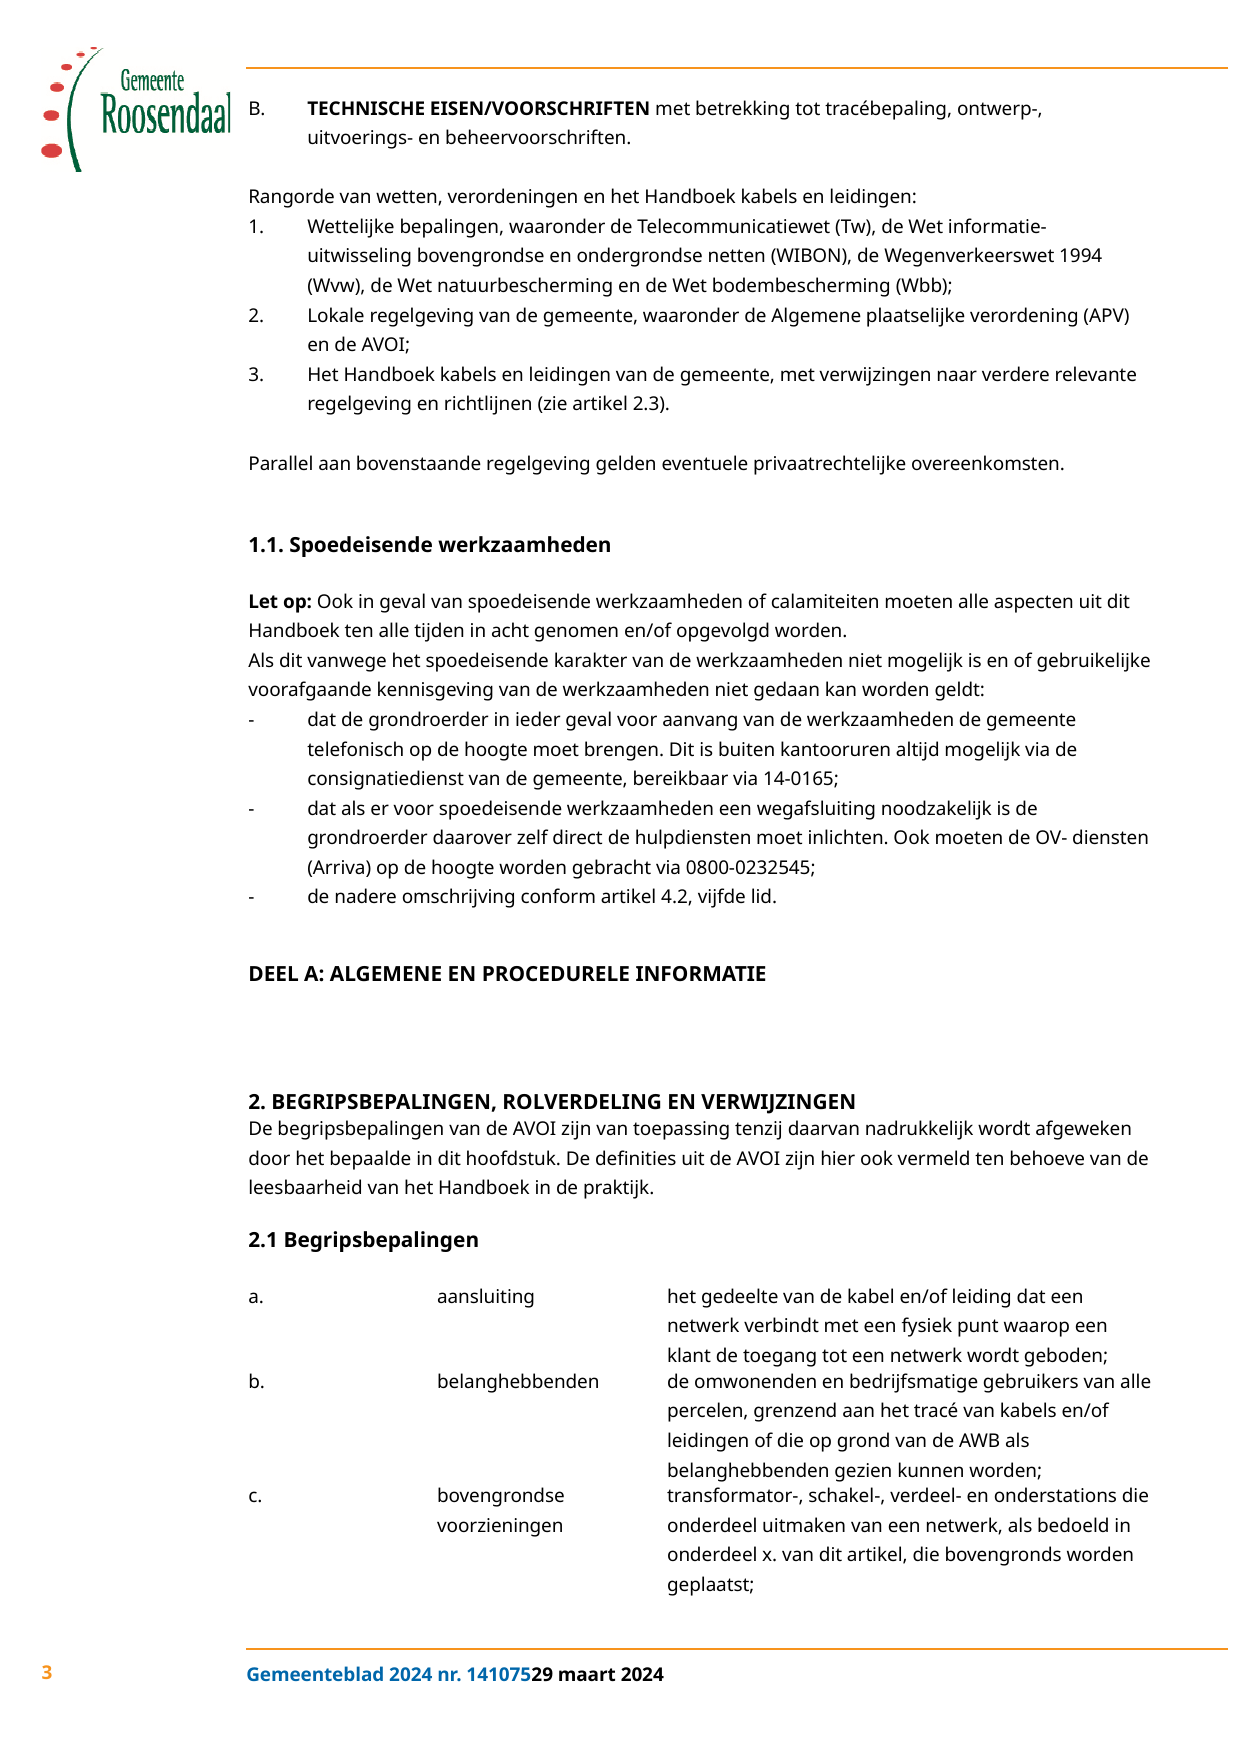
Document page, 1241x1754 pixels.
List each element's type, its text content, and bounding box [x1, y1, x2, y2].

table_header a. [248, 1283, 437, 1368]
table_header het gedeelte van de kabel en/of leiding dat een netwerk verbindt met een fysiek punt waarop een klant de toegang tot een netwerk wordt geboden; [667, 1283, 1152, 1368]
table_cell bovengrondse voorzieningen [437, 1483, 667, 1597]
list dat de grondroerder in ieder geval voor aanvang van de werkzaamheden de gemeente telefonisch op de hoogte moet brengen. Dit is buiten kantooruren altijd mogelijk via de consignatiedienst van de gemeente, bereikbaar via 14-0165; [248, 706, 1152, 791]
text Let op: Ook in geval van spoedeisende werkzaamheden of calamiteiten moeten alle aspecten uit dit Handboek ten alle tijden in acht genomen en/of opgevolgd worden. [248, 588, 1152, 643]
text DEEL A: ALGEMENE EN PROCEDURELE INFORMATIE [248, 959, 1152, 987]
text 2. BEGRIPSBEPALINGEN, ROLVERDELING EN VERWIJZINGEN [248, 1087, 1152, 1115]
table_cell belanghebbenden [437, 1368, 667, 1482]
list dat als er voor spoedeisende werkzaamheden een wegafsluiting noodzakelijk is de grondroerder daarover zelf direct de hulpdiensten moet inlichten. Ook moeten de OV- diensten (Arriva) op de hoogte worden gebracht via 0800-0232545; [248, 795, 1152, 880]
table_cell c. [248, 1483, 437, 1597]
table_header aansluiting [437, 1283, 667, 1368]
list Lokale regelgeving van de gemeente, waaronder de Algemene plaatselijke verordening (APV) en de AVOI; [248, 302, 1152, 357]
text Als dit vanwege het spoedeisende karakter van de werkzaamheden niet mogelijk is en of gebruikelijke voorafgaande kennisgeving van de werkzaamheden niet gedaan kan worden geldt: [248, 647, 1152, 702]
text De begripsbepalingen van de AVOI zijn van toepassing tenzij daarvan nadrukkelijk wordt afgeweken door het bepaalde in dit hoofdstuk. De definities uit de AVOI zijn hier ook vermeld ten behoeve van de leesbaarheid van het Handboek in de praktijk. [248, 1115, 1152, 1200]
list Wettelijke bepalingen, waaronder de Telecommunicatiewet (Tw), de Wet informatie- uitwisseling bovengrondse en ondergrondse netten (WIBON), de Wegenverkeerswet 1994 (Wvw), de Wet natuurbescherming en de Wet bodembescherming (Wbb); [248, 213, 1152, 298]
table_cell transformator-, schakel-, verdeel- en onderstations die onderdeel uitmaken van een netwerk, als bedoeld in onderdeel x. van dit artikel, die bovengronds worden geplaatst; [667, 1483, 1152, 1597]
text Parallel aan bovenstaande regelgeving gelden eventuele privaatrechtelijke overeenkomsten. [248, 450, 1152, 476]
text 2.1 Begripsbepalingen [248, 1225, 1152, 1253]
list TECHNISCHE EISEN/VOORSCHRIFTEN met betrekking tot tracébepaling, ontwerp-, uitvoerings- en beheervoorschriften. [248, 95, 1152, 150]
table_cell b. [248, 1368, 437, 1482]
text 1.1. Spoedeisende werkzaamheden [248, 530, 1152, 558]
list de nadere omschrijving conform artikel 4.2, vijfde lid. [248, 884, 1152, 909]
table_cell de omwonenden en bedrijfsmatige gebruikers van alle percelen, grenzend aan het tracé van kabels en/of leidingen of die op grond van de AWB als belanghebbenden gezien kunnen worden; [667, 1368, 1152, 1482]
list Het Handboek kabels en leidingen van de gemeente, met verwijzingen naar verdere relevante regelgeving en richtlijnen (zie artikel 2.3). [248, 361, 1152, 416]
text Rangorde van wetten, verordeningen en het Handboek kabels en leidingen: [248, 183, 1152, 209]
picture [41, 47, 231, 172]
